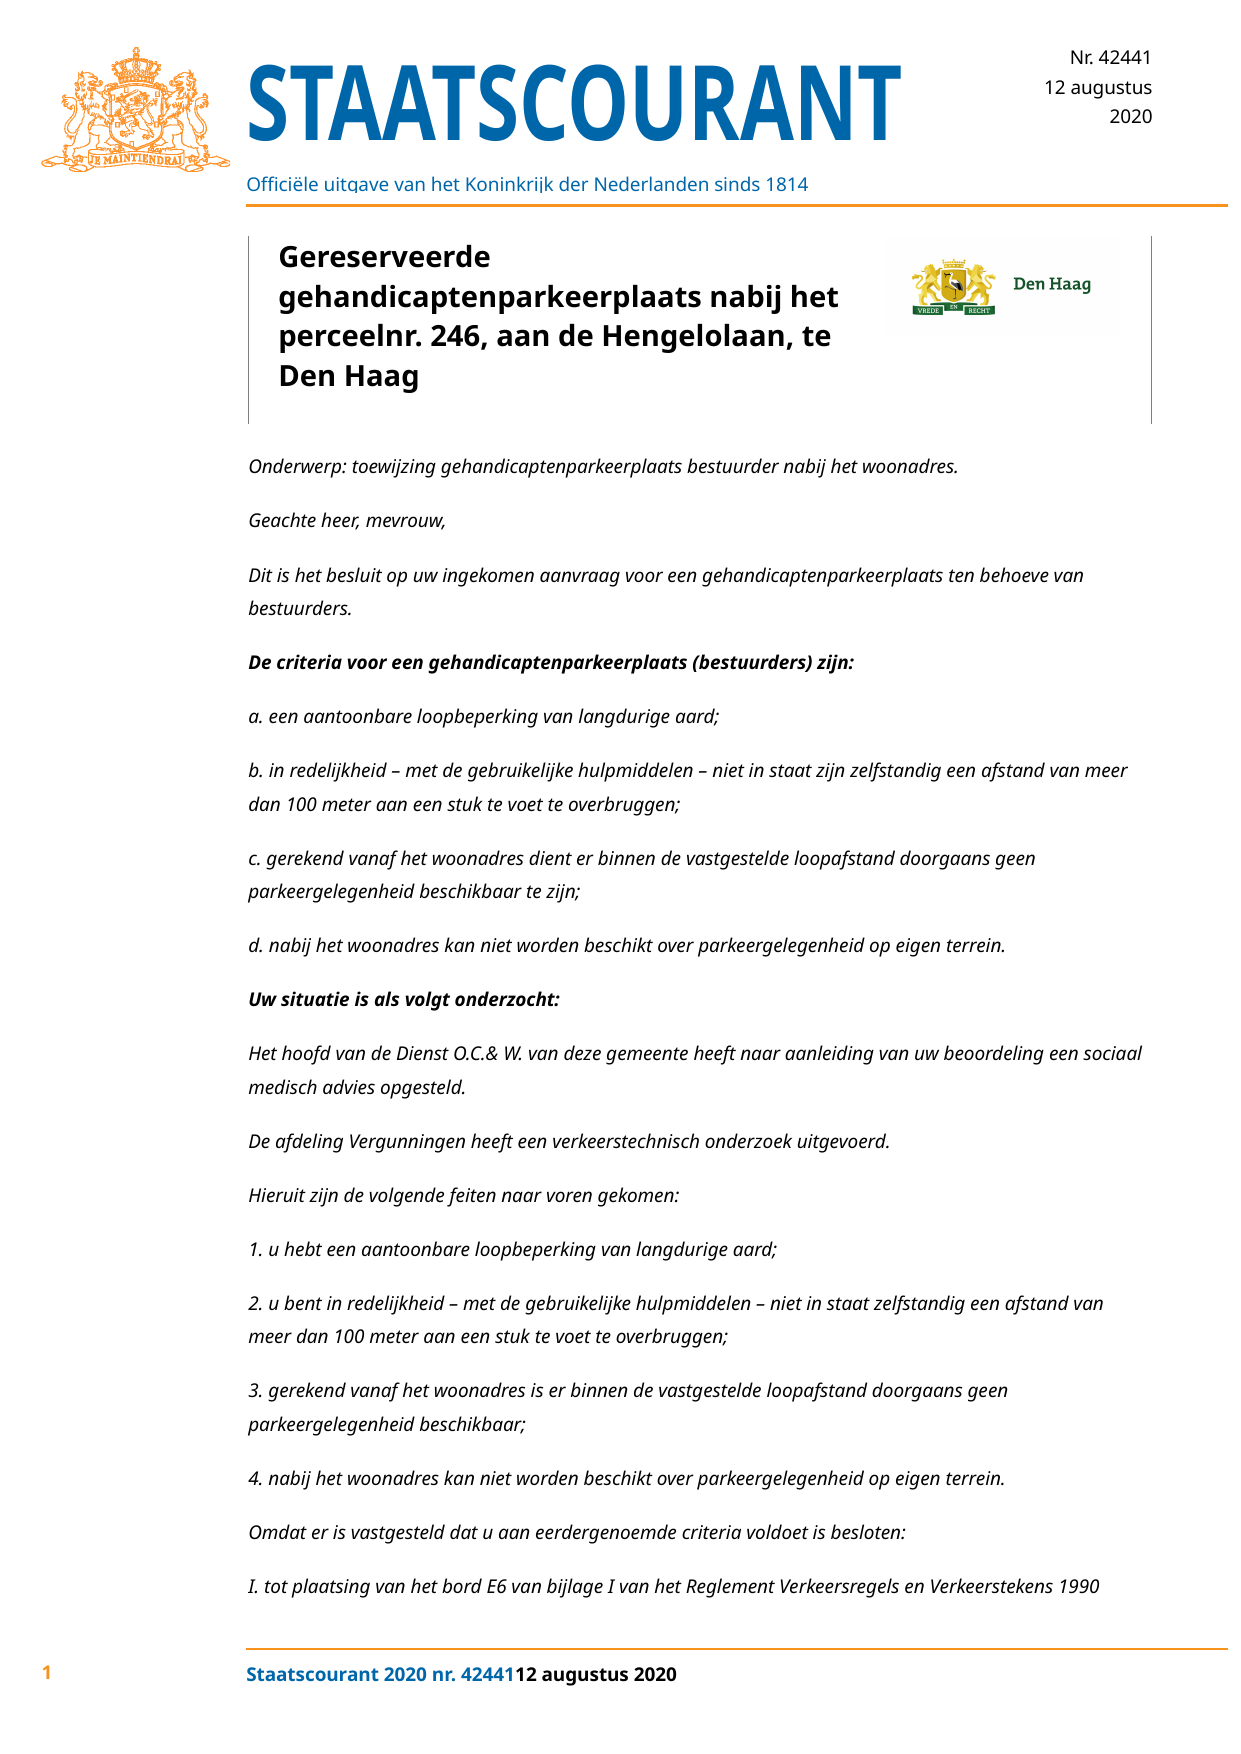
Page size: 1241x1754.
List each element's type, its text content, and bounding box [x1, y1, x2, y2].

text d. nabij het woonadres kan niet worden beschikt over parkeergelegenheid op eigen terrein. [248, 932, 1152, 958]
text 3. gerekend vanaf het woonadres is er binnen de vastgestelde loopafstand doorgaans geen parkeergelegenheid beschikbaar; [248, 1378, 1152, 1437]
picture [41, 47, 231, 172]
text Hieruit zijn de volgende feiten naar voren gekomen: [248, 1182, 1152, 1208]
text 1. u hebt een aantoonbare loopbeperking van langdurige aard; [248, 1236, 1152, 1262]
text b. in redelijkheid – met de gebruikelijke hulpmiddelen – niet in staat zijn zelfstandig een afstand van meer dan 100 meter aan een stuk te voet te overbruggen; [248, 757, 1152, 817]
text De criteria voor een gehandicaptenparkeerplaats (bestuurders) zijn: [248, 649, 1152, 675]
text I. tot plaatsing van het bord E6 van bijlage I van het Reglement Verkeersregels en Verkeerstekens 1990 [248, 1573, 1152, 1599]
text De afdeling Vergunningen heeft een verkeerstechnisch onderzoek uitgevoerd. [248, 1128, 1152, 1154]
table_header Gereserveerde gehandicaptenparkeerplaats nabij het perceelnr. 246, aan de Hengelolaan, te Den Haag [249, 236, 850, 424]
text 4. nabij het woonadres kan niet worden beschikt over parkeergelegenheid op eigen terrein. [248, 1465, 1152, 1491]
table_header [850, 236, 1151, 424]
text c. gerekend vanaf het woonadres dient er binnen de vastgestelde loopafstand doorgaans geen parkeergelegenheid beschikbaar te zijn; [248, 845, 1152, 904]
text Uw situatie is als volgt onderzocht: [248, 986, 1152, 1012]
text Dit is het besluit op uw ingekomen aanvraag voor een gehandicaptenparkeerplaats ten behoeve van bestuurders. [248, 562, 1152, 621]
text a. een aantoonbare loopbeperking van langdurige aard; [248, 703, 1152, 729]
text 2. u bent in redelijkheid – met de gebruikelijke hulpmiddelen – niet in staat zelfstandig een afstand van meer dan 100 meter aan een stuk te voet te overbruggen; [248, 1290, 1152, 1349]
text Het hoofd van de Dienst O.C.& W. van deze gemeente heeft naar aanleiding van uw beoordeling een sociaal medisch advies opgesteld. [248, 1041, 1152, 1100]
text Omdat er is vastgesteld dat u aan eerdergenoemde criteria voldoet is besloten: [248, 1519, 1152, 1545]
text Geachte heer, mevrouw, [248, 508, 1152, 533]
text Onderwerp: toewijzing gehandicaptenparkeerplaats bestuurder nabij het woonadres. [248, 454, 1152, 479]
picture [882, 236, 1119, 336]
